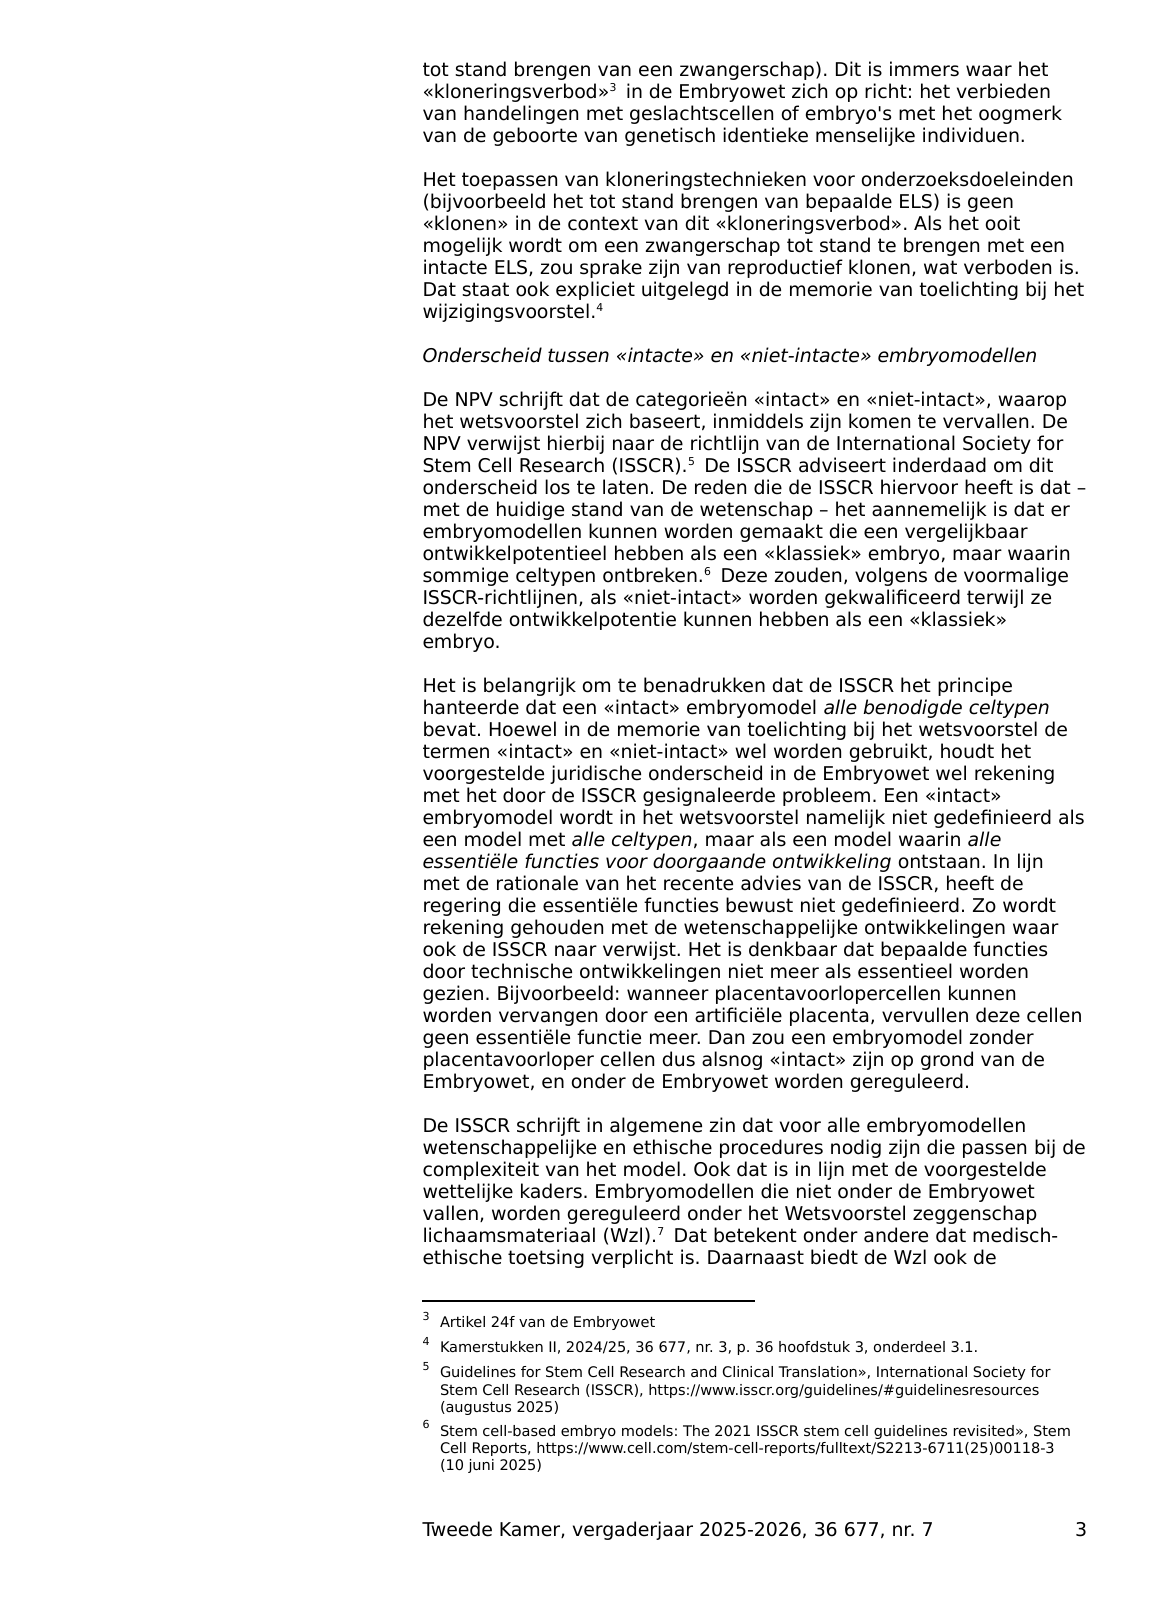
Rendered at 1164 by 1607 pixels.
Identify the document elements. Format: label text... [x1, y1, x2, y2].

text De ISSCR schrijft in algemene zin dat voor alle embryomodellen wetenschappelijke en ethische procedures nodig zijn die passen bij de complexiteit van het model. Ook dat is in lijn met de voorgestelde wettelijke kaders. Embryomodellen die niet onder de Embryowet vallen, worden gereguleerd onder het Wetsvoorstel zeggenschap lichaamsmateriaal (Wzl). Dat betekent onder andere dat medisch-ethische toetsing verplicht is. Daarnaast biedt de Wzl ook de [422, 1115, 1087, 1269]
text De NPV schrijft dat de categorieën «intact» en «niet-intact», waarop het wetsvoorstel zich baseert, inmiddels zijn komen te vervallen. De NPV verwijst hierbij naar de richtlijn van de International Society for Stem Cell Research (ISSCR). De ISSCR adviseert inderdaad om dit onderscheid los te laten. De reden die de ISSCR hiervoor heeft is dat – met de huidige stand van de wetenschap – het aannemelijk is dat er embryomodellen kunnen worden gemaakt die een vergelijkbaar ontwikkelpotentieel hebben als een «klassiek» embryo, maar waarin sommige celtypen ontbreken. Deze zouden, volgens de voormalige ISSCR-richtlijnen, als «niet-intact» worden gekwalificeerd terwijl ze dezelfde ontwikkelpotentie kunnen hebben als een «klassiek» embryo. [422, 389, 1087, 653]
text Kamerstukken II, 2024/25, 36 677, nr. 3, p. 36 hoofdstuk 3, onderdeel 3.1. [422, 1335, 1087, 1357]
text Het is belangrijk om te benadrukken dat de ISSCR het principe hanteerde dat een «intact» embryomodel alle benodigde celtypen bevat. Hoewel in de memorie van toelichting bij het wetsvoorstel de termen «intact» en «niet-intact» wel worden gebruikt, houdt het voorgestelde juridische onderscheid in de Embryowet wel rekening met het door de ISSCR gesignaleerde probleem. Een «intact» embryomodel wordt in het wetsvoorstel namelijk niet gedefinieerd als een model met alle celtypen, maar als een model waarin alle essentiële functies voor doorgaande ontwikkeling ontstaan. In lijn met de rationale van het recente advies van de ISSCR, heeft de regering die essentiële functies bewust niet gedefinieerd. Zo wordt rekening gehouden met de wetenschappelijke ontwikkelingen waar ook de ISSCR naar verwijst. Het is denkbaar dat bepaalde functies door technische ontwikkelingen niet meer als essentieel worden gezien. Bijvoorbeeld: wanneer placentavoorlopercellen kunnen worden vervangen door een artificiële placenta, vervullen deze cellen geen essentiële functie meer. Dan zou een embryomodel zonder placentavoorloper cellen dus alsnog «intact» zijn op grond van de Embryowet, en onder de Embryowet worden gereguleerd. [422, 675, 1087, 1093]
text Artikel 24f van de Embryowet [422, 1310, 1087, 1332]
subtitle Onderscheid tussen «intacte» en «niet-intacte» embryomodellen [422, 345, 1087, 367]
text tot stand brengen van een zwangerschap). Dit is immers waar het «kloneringsverbod» in de Embryowet zich op richt: het verbieden van handelingen met geslachtscellen of embryo's met het oogmerk van de geboorte van genetisch identieke menselijke individuen. [422, 59, 1087, 147]
text Guidelines for Stem Cell Research and Clinical Translation», International Society for Stem Cell Research (ISSCR), https://www.isscr.org/guidelines/#guidelinesresources (augustus 2025) [422, 1360, 1087, 1416]
text Stem cell-based embryo models: The 2021 ISSCR stem cell guidelines revisited», Stem Cell Reports, https://www.cell.com/stem-cell-reports/fulltext/S2213-6711(25)00118-3 (10 juni 2025) [422, 1418, 1087, 1474]
text Het toepassen van kloneringstechnieken voor onderzoeksdoeleinden (bijvoorbeeld het tot stand brengen van bepaalde ELS) is geen «klonen» in de context van dit «kloneringsverbod». Als het ooit mogelijk wordt om een zwangerschap tot stand te brengen met een intacte ELS, zou sprake zijn van reproductief klonen, wat verboden is. Dat staat ook expliciet uitgelegd in de memorie van toelichting bij het wijzigingsvoorstel. [422, 169, 1087, 323]
